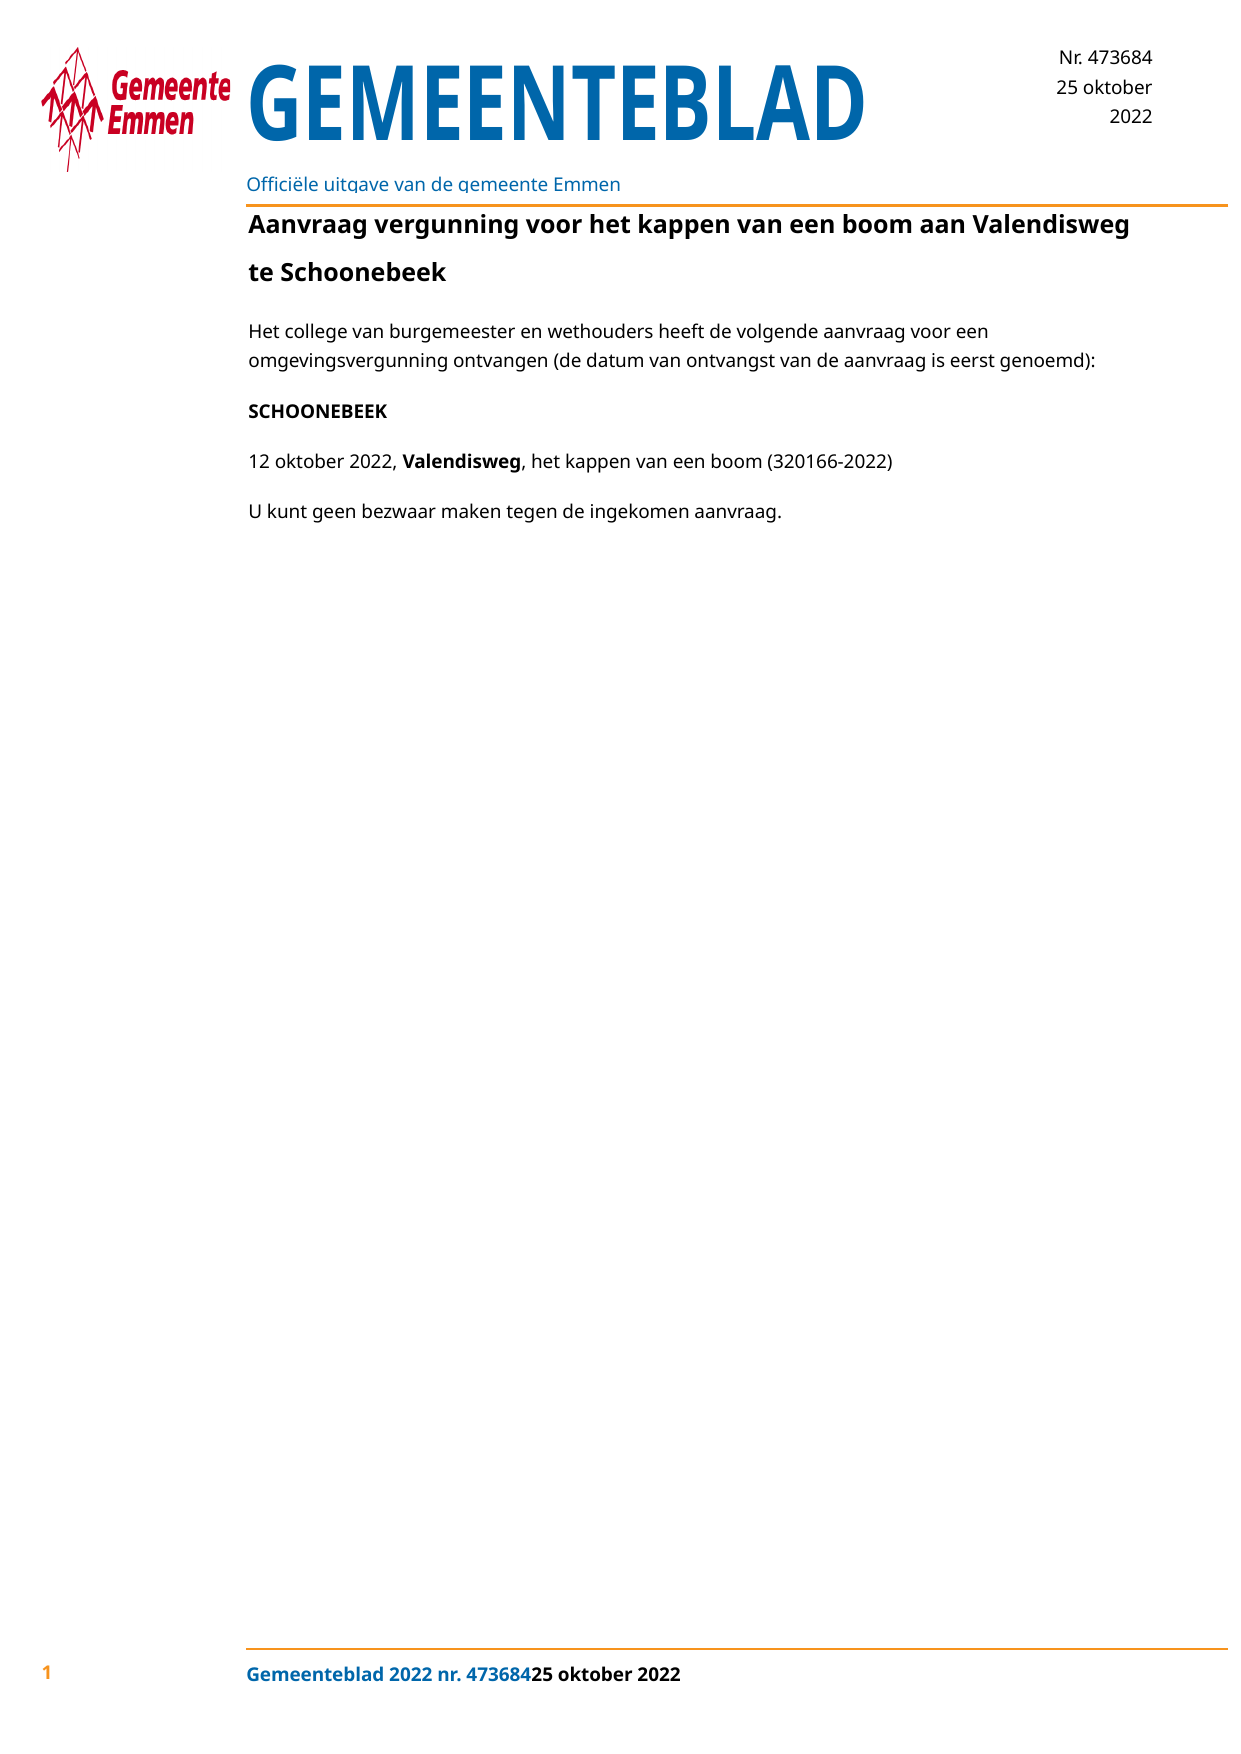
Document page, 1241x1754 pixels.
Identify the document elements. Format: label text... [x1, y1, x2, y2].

text SCHOONEBEEK [248, 398, 1152, 424]
text 12 oktober 2022, Valendisweg, het kappen van een boom (320166-2022) [248, 448, 1152, 474]
text Aanvraag vergunning voor het kappen van een boom aan Valendisweg te Schoonebeek [248, 207, 1152, 288]
text Het college van burgemeester en wethouders heeft de volgende aanvraag voor een omgevingsvergunning ontvangen (de datum van ontvangst van de aanvraag is eerst genoemd): [248, 318, 1152, 373]
picture [41, 47, 231, 172]
text U kunt geen bezwaar maken tegen de ingekomen aanvraag. [248, 499, 1152, 524]
